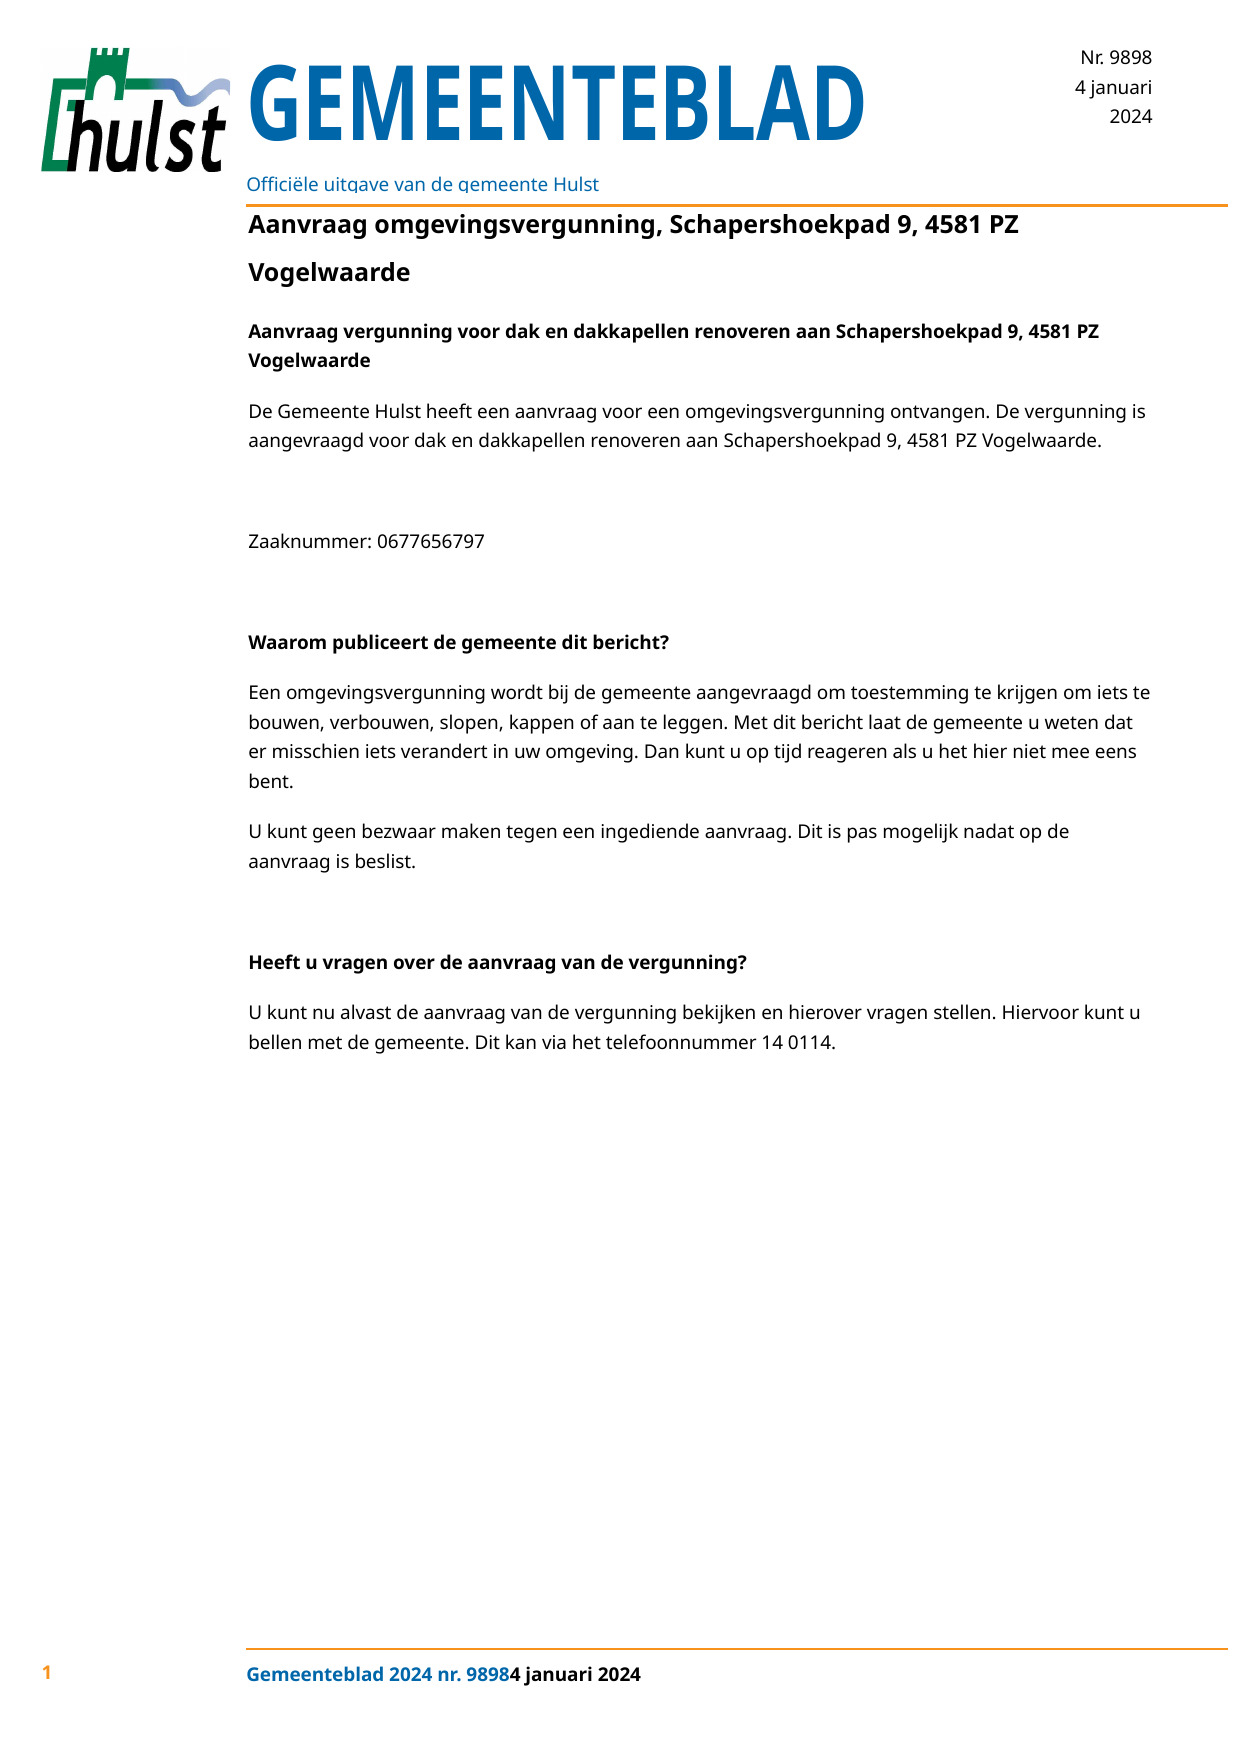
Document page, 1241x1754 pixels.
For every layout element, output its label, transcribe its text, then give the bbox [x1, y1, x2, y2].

text Heeft u vragen over de aanvraag van de vergunning? [248, 949, 1152, 975]
picture [41, 47, 231, 172]
text Waarom publiceert de gemeente dit bericht? [248, 629, 1152, 655]
text Aanvraag omgevingsvergunning, Schapershoekpad 9, 4581 PZ Vogelwaarde [248, 207, 1152, 288]
text U kunt geen bezwaar maken tegen een ingediende aanvraag. Dit is pas mogelijk nadat op de aanvraag is beslist. [248, 819, 1152, 874]
text Een omgevingsvergunning wordt bij de gemeente aangevraagd om toestemming te krijgen om iets te bouwen, verbouwen, slopen, kappen of aan te leggen. Met dit bericht laat de gemeente u weten dat er misschien iets verandert in uw omgeving. Dan kunt u op tijd reageren als u het hier niet mee eens bent. [248, 679, 1152, 794]
text Aanvraag vergunning voor dak en dakkapellen renoveren aan Schapershoekpad 9, 4581 PZ Vogelwaarde [248, 318, 1152, 373]
text Zaaknummer: 0677656797 [248, 528, 1152, 554]
text U kunt nu alvast de aanvraag van de vergunning bekijken en hierover vragen stellen. Hiervoor kunt u bellen met de gemeente. Dit kan via het telefoonnummer 14 0114. [248, 999, 1152, 1055]
text De Gemeente Hulst heeft een aanvraag voor een omgevingsvergunning ontvangen. De vergunning is aangevraagd voor dak en dakkapellen renoveren aan Schapershoekpad 9, 4581 PZ Vogelwaarde. [248, 398, 1152, 453]
